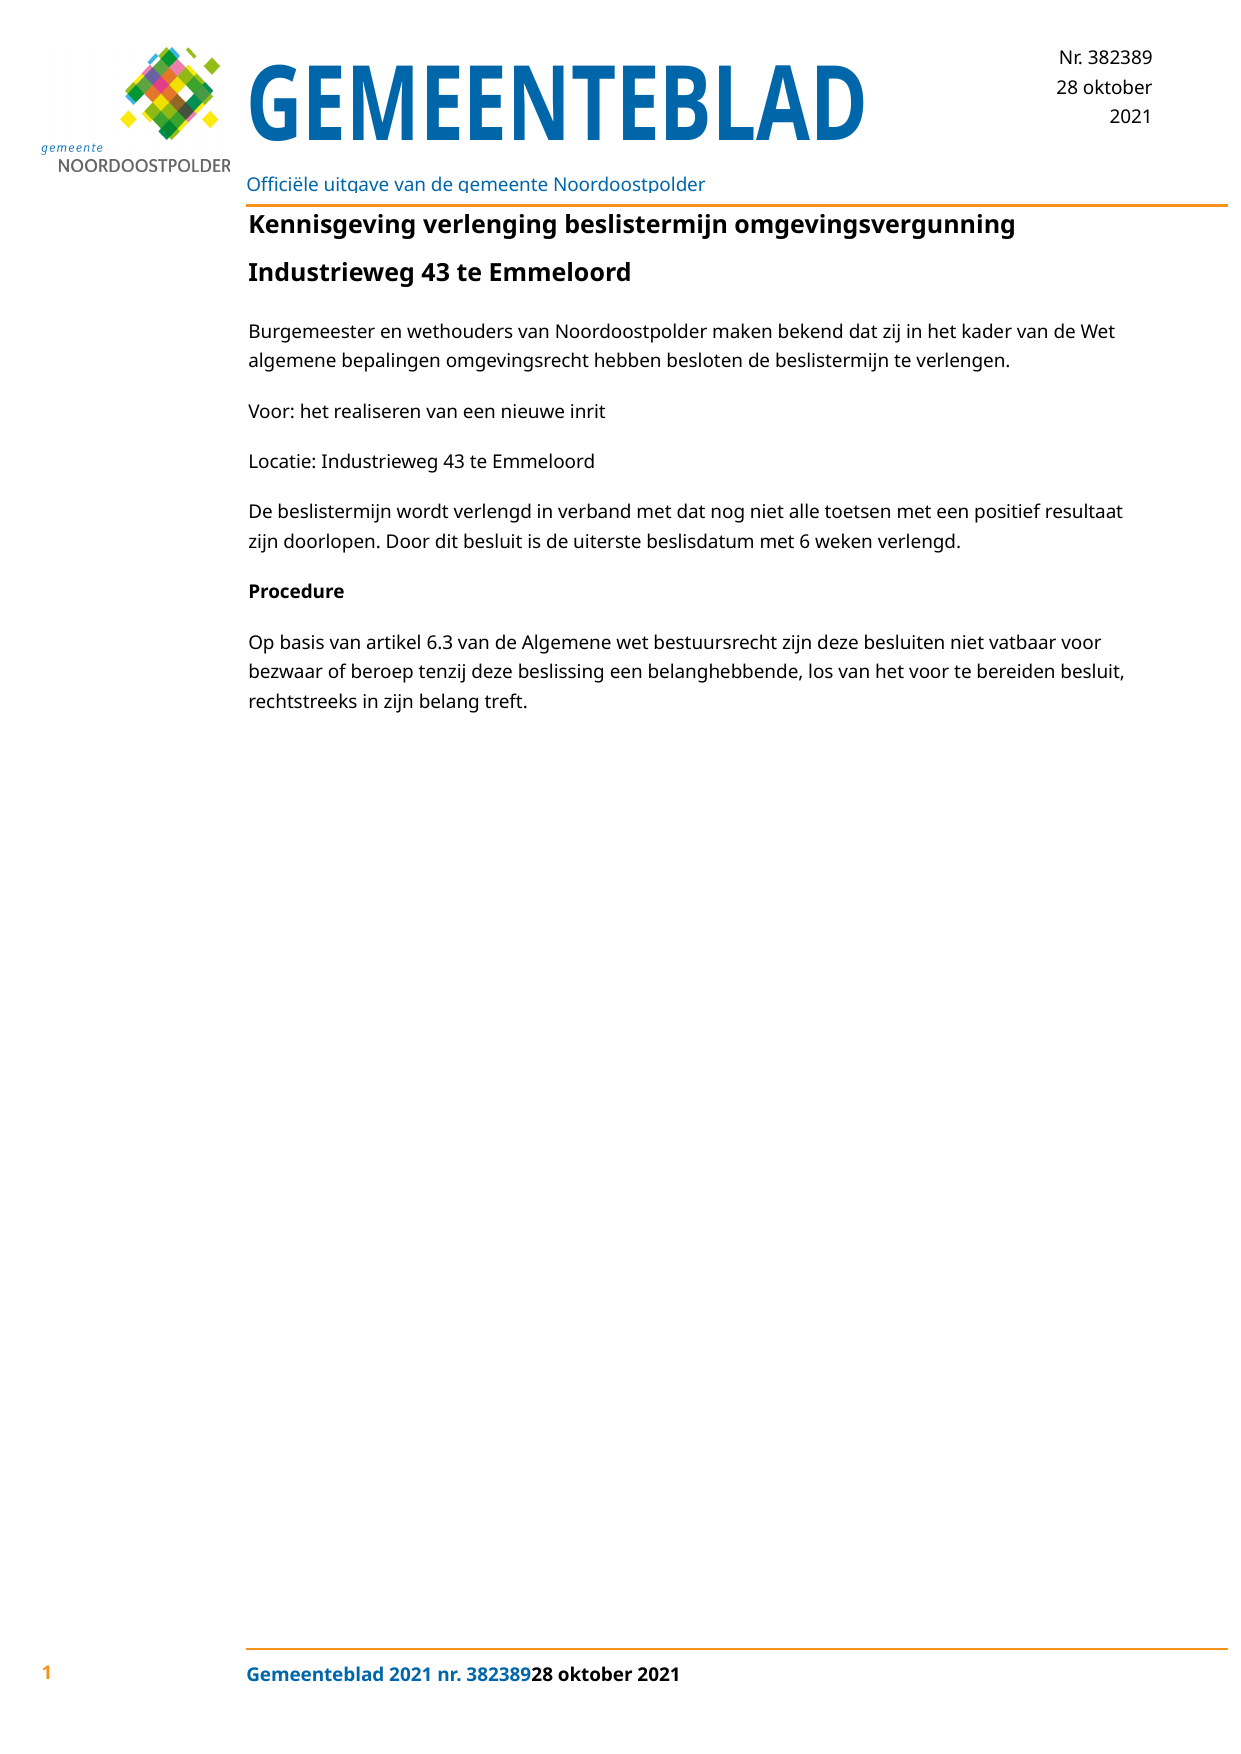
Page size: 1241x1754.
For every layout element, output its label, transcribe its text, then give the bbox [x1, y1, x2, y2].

text Burgemeester en wethouders van Noordoostpolder maken bekend dat zij in het kader van de Wet algemene bepalingen omgevingsrecht hebben besloten de beslistermijn te verlengen. [248, 318, 1152, 373]
text Kennisgeving verlenging beslistermijn omgevingsvergunning Industrieweg 43 te Emmeloord [248, 207, 1152, 288]
text Procedure [248, 579, 1152, 604]
picture [41, 47, 231, 172]
text Voor: het realiseren van een nieuwe inrit [248, 398, 1152, 424]
text Op basis van artikel 6.3 van de Algemene wet bestuursrecht zijn deze besluiten niet vatbaar voor bezwaar of beroep tenzij deze beslissing een belanghebbende, los van het voor te bereiden besluit, rechtstreeks in zijn belang treft. [248, 629, 1152, 714]
text De beslistermijn wordt verlengd in verband met​ ​​dat nog niet alle toetsen met een positief resultaat zijn doorlopen. Door dit besluit is de uiterste beslisdatum met 6 weken verlengd. [248, 499, 1152, 554]
text Locatie: Industrieweg 43 te Emmeloord [248, 448, 1152, 474]
